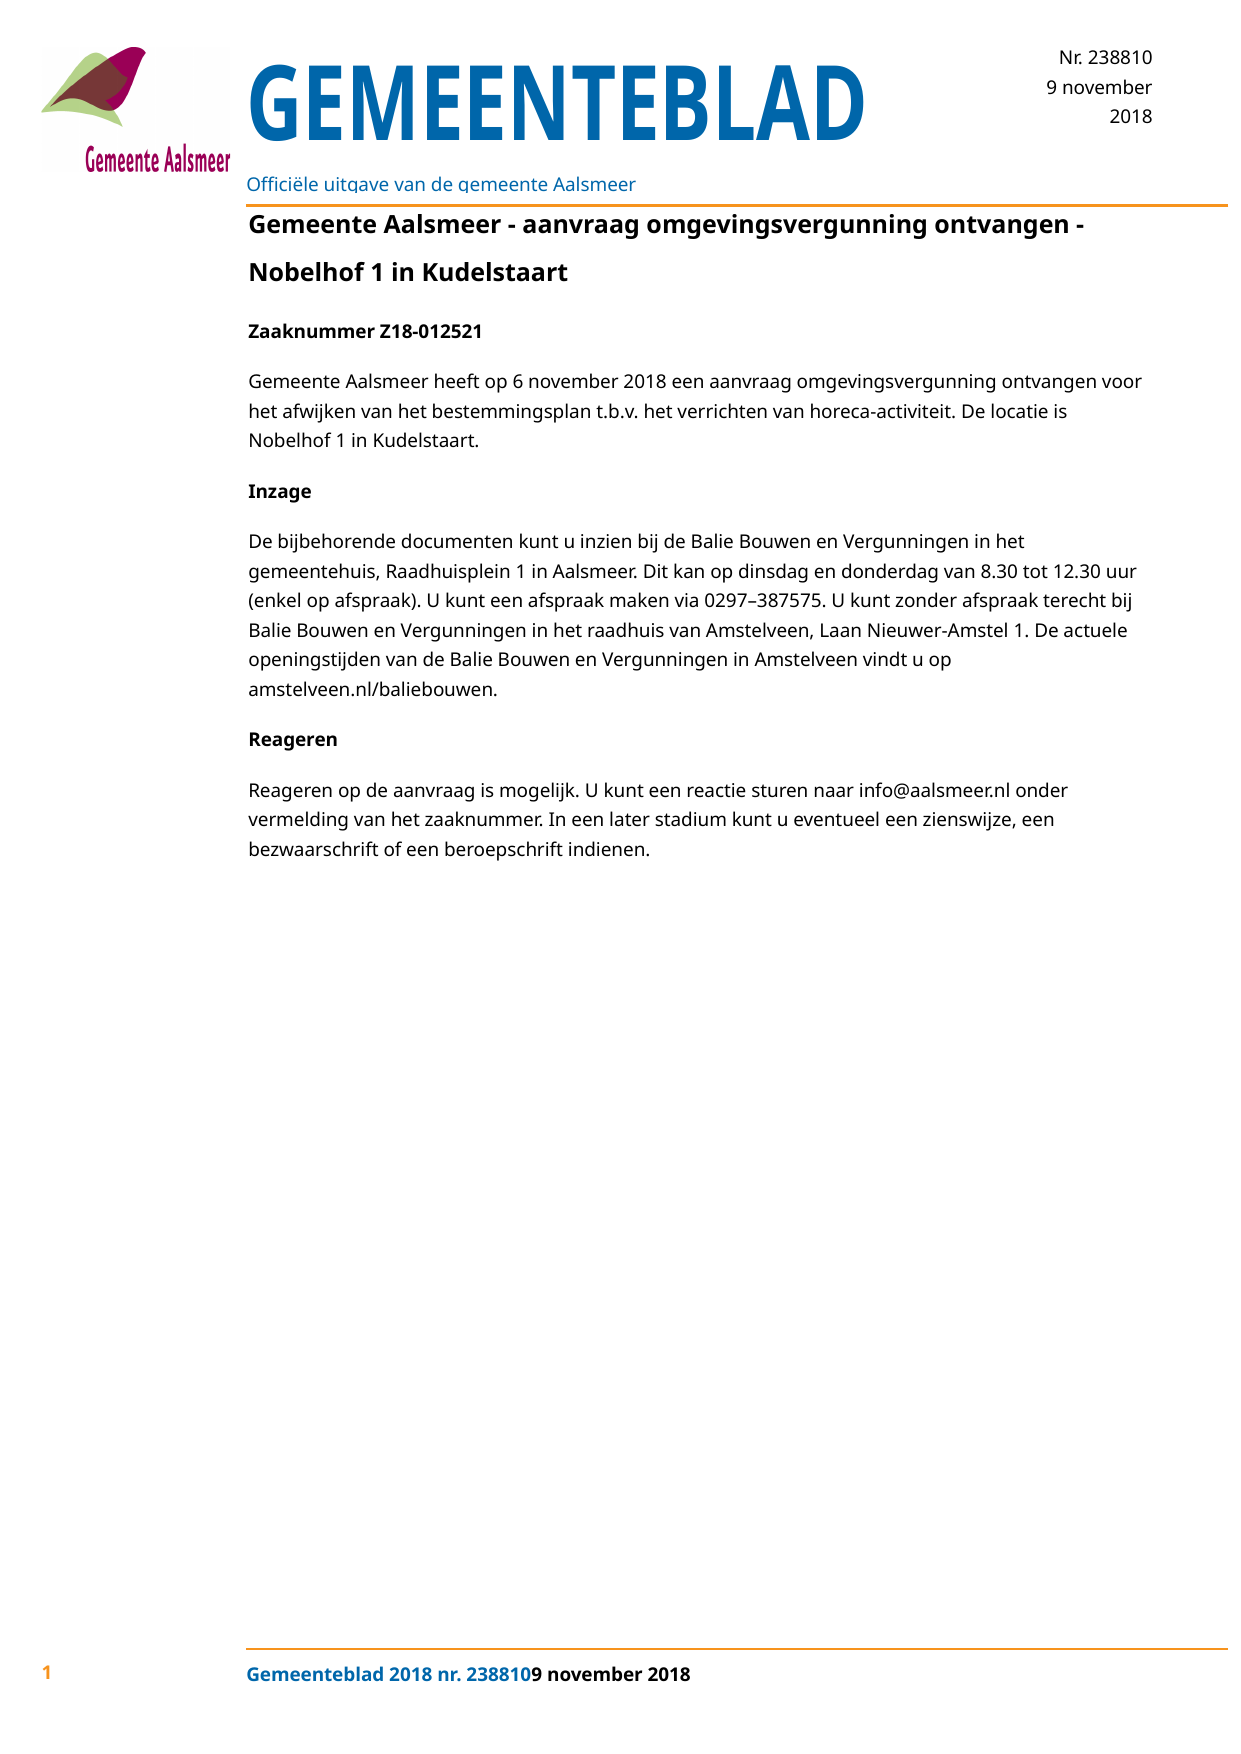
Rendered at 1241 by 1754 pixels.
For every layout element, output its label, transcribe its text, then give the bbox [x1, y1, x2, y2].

text Reageren op de aanvraag is mogelijk. U kunt een reactie sturen naar info@aalsmeer.nl onder vermelding van het zaaknummer. In een later stadium kunt u eventueel een zienswijze, een bezwaarschrift of een beroepschrift indienen. [248, 777, 1152, 862]
text Gemeente Aalsmeer heeft op 6 november 2018 een aanvraag omgevingsvergunning ontvangen voor het afwijken van het bestemmingsplan t.b.v. het verrichten van horeca-activiteit. De locatie is Nobelhof 1 in Kudelstaart. [248, 368, 1152, 453]
text De bijbehorende documenten kunt u inzien bij de Balie Bouwen en Vergunningen in het gemeentehuis, Raadhuisplein 1 in Aalsmeer. Dit kan op dinsdag en donderdag van 8.30 tot 12.30 uur (enkel op afspraak). U kunt een afspraak maken via 0297–387575. U kunt zonder afspraak terecht bij Balie Bouwen en Vergunningen in het raadhuis van Amstelveen, Laan Nieuwer-Amstel 1. De actuele openingstijden van de Balie Bouwen en Vergunningen in Amstelveen vindt u op amstelveen.nl/baliebouwen. [248, 528, 1152, 702]
text Gemeente Aalsmeer - aanvraag omgevingsvergunning ontvangen - Nobelhof 1 in Kudelstaart [248, 207, 1152, 288]
text Inzage [248, 478, 1152, 504]
text Reageren [248, 727, 1152, 752]
picture [41, 47, 231, 172]
text Zaaknummer Z18-012521 [248, 318, 1152, 344]
